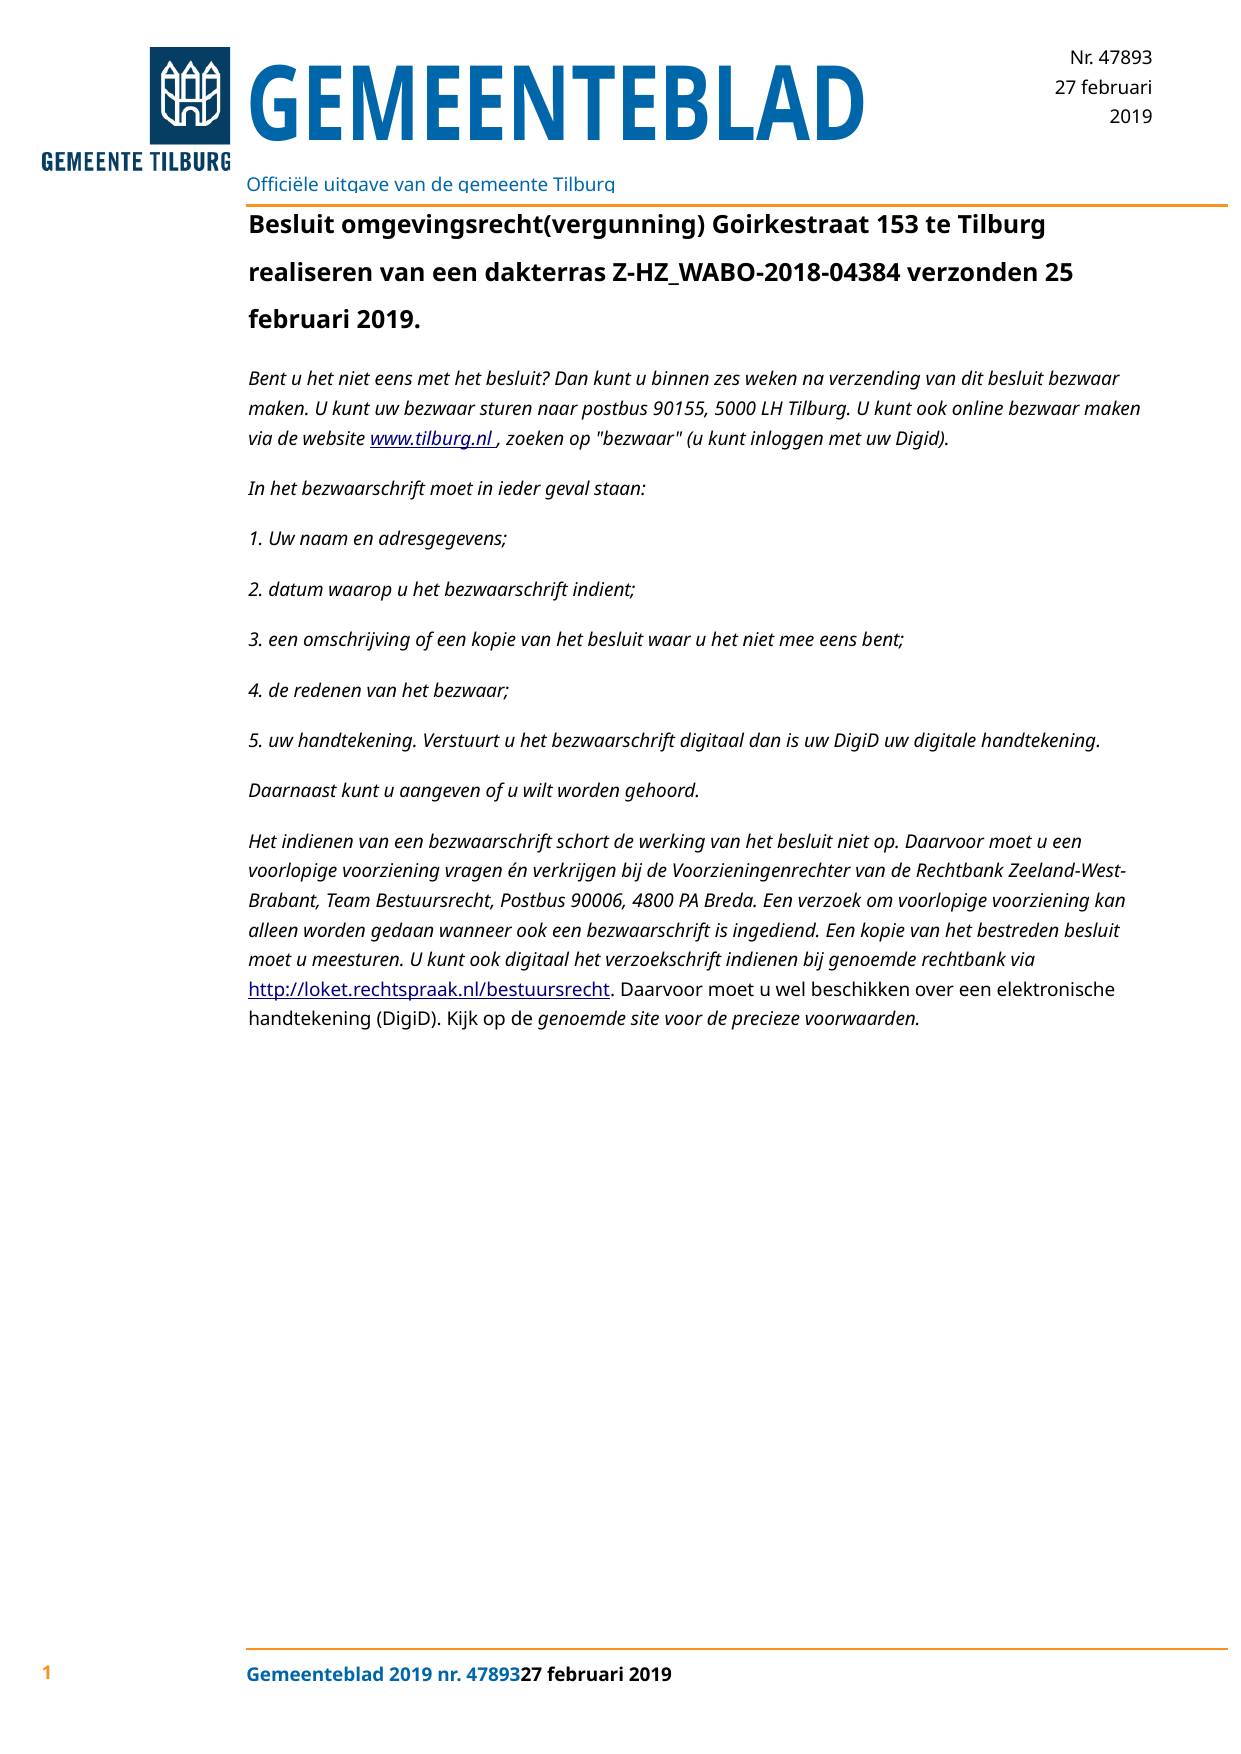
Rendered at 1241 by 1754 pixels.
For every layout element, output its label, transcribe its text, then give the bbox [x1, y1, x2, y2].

text Daarnaast kunt u aangeven of u wilt worden gehoord. [248, 778, 1152, 803]
text 5. uw handtekening. Verstuurt u het bezwaarschrift digitaal dan is uw DigiD uw digitale handtekening. [248, 727, 1152, 753]
text Het indienen van een bezwaarschrift schort de werking van het besluit niet op. Daarvoor moet u een voorlopige voorziening vragen én verkrijgen bij de Voorzieningenrechter van de Rechtbank Zeeland-West-Brabant, Team Bestuursrecht, Postbus 90006, 4800 PA Breda. Een verzoek om voorlopige voorziening kan alleen worden gedaan wanneer ook een bezwaarschrift is ingediend. Een kopie van het bestreden besluit moet u meesturen. U kunt ook digitaal het verzoekschrift indienen bij genoemde rechtbank via http://loket.rechtspraak.nl/bestuursrecht. Daarvoor moet u wel beschikken over een elektronische handtekening (DigiD). Kijk op de genoemde site voor de precieze voorwaarden. [248, 828, 1152, 1031]
text 1. Uw naam en adresgegevens; [248, 526, 1152, 551]
text 3. een omschrijving of een kopie van het besluit waar u het niet mee eens bent; [248, 626, 1152, 652]
picture [41, 47, 231, 172]
text Besluit omgevingsrecht(vergunning) Goirkestraat 153 te Tilburg realiseren van een dakterras Z-HZ_WABO-2018-04384 verzonden 25 februari 2019. [248, 207, 1152, 336]
text Bent u het niet eens met het besluit? Dan kunt u binnen zes weken na verzending van dit besluit bezwaar maken. U kunt uw bezwaar sturen naar postbus 90155, 5000 LH Tilburg. U kunt ook online bezwaar maken via de website www.tilburg.nl , zoeken op "bezwaar" (u kunt inloggen met uw Digid). [248, 366, 1152, 450]
text 4. de redenen van het bezwaar; [248, 677, 1152, 702]
text 2. datum waarop u het bezwaarschrift indient; [248, 576, 1152, 602]
text In het bezwaarschrift moet in ieder geval staan: [248, 475, 1152, 501]
